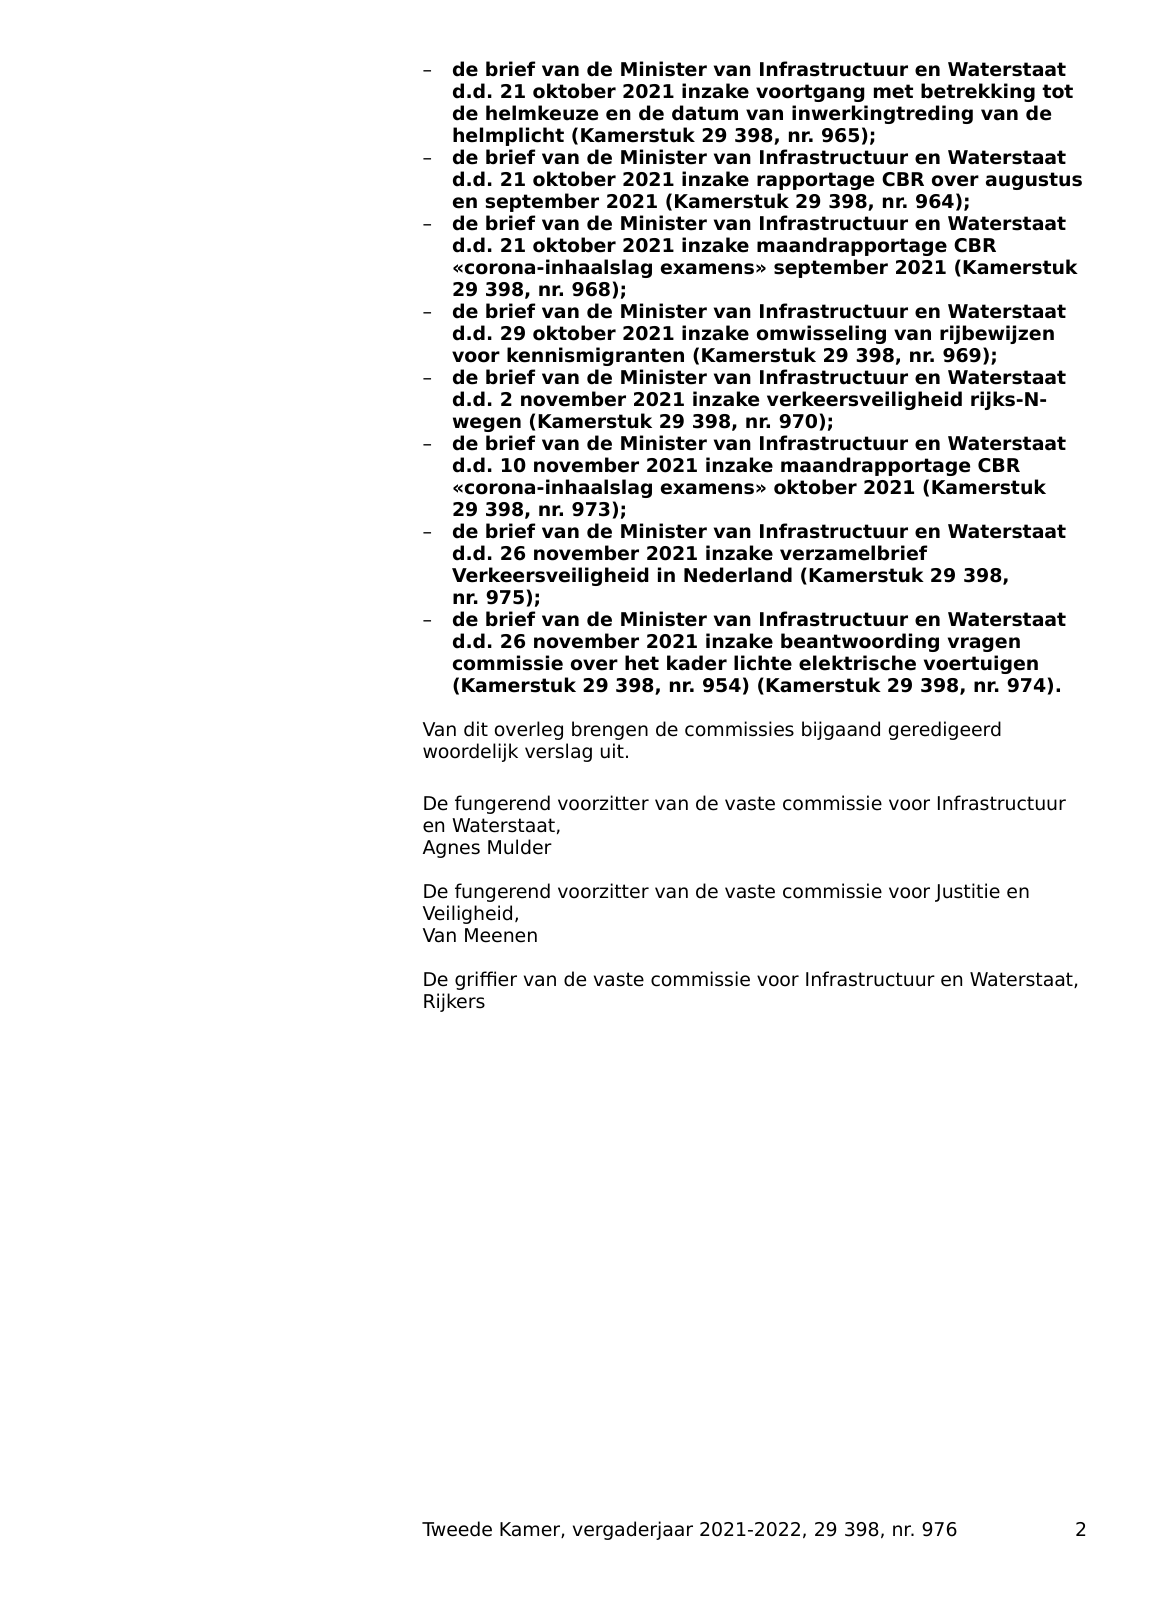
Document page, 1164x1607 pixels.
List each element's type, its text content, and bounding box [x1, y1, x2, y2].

text De fungerend voorzitter van de vaste commissie voor Justitie en Veiligheid, Van Meenen [422, 881, 1087, 947]
text De griffier van de vaste commissie voor Infrastructuur en Waterstaat, Rijkers [422, 969, 1087, 1013]
text – de brief van de Minister van Infrastructuur en Waterstaat d.d. 26 november 2021 inzake beantwoording vragen commissie over het kader lichte elektrische voertuigen (Kamerstuk 29 398, nr. 954) (Kamerstuk 29 398, nr. 974). [422, 608, 1087, 696]
text – de brief van de Minister van Infrastructuur en Waterstaat d.d. 21 oktober 2021 inzake voortgang met betrekking tot de helmkeuze en de datum van inwerkingtreding van de helmplicht (Kamerstuk 29 398, nr. 965); [422, 59, 1087, 147]
text Van dit overleg brengen de commissies bijgaand geredigeerd woordelijk verslag uit. [422, 719, 1087, 763]
text – de brief van de Minister van Infrastructuur en Waterstaat d.d. 10 november 2021 inzake maandrapportage CBR «corona-inhaalslag examens» oktober 2021 (Kamerstuk 29 398, nr. 973); [422, 433, 1087, 521]
text De fungerend voorzitter van de vaste commissie voor Infrastructuur en Waterstaat, Agnes Mulder [422, 793, 1087, 858]
text – de brief van de Minister van Infrastructuur en Waterstaat d.d. 21 oktober 2021 inzake maandrapportage CBR «corona-inhaalslag examens» september 2021 (Kamerstuk 29 398, nr. 968); [422, 213, 1087, 301]
text – de brief van de Minister van Infrastructuur en Waterstaat d.d. 21 oktober 2021 inzake rapportage CBR over augustus en september 2021 (Kamerstuk 29 398, nr. 964); [422, 147, 1087, 213]
text – de brief van de Minister van Infrastructuur en Waterstaat d.d. 2 november 2021 inzake verkeersveiligheid rijks-N-wegen (Kamerstuk 29 398, nr. 970); [422, 367, 1087, 433]
text – de brief van de Minister van Infrastructuur en Waterstaat d.d. 26 november 2021 inzake verzamelbrief Verkeersveiligheid in Nederland (Kamerstuk 29 398, nr. 975); [422, 521, 1087, 608]
text – de brief van de Minister van Infrastructuur en Waterstaat d.d. 29 oktober 2021 inzake omwisseling van rijbewijzen voor kennismigranten (Kamerstuk 29 398, nr. 969); [422, 301, 1087, 367]
